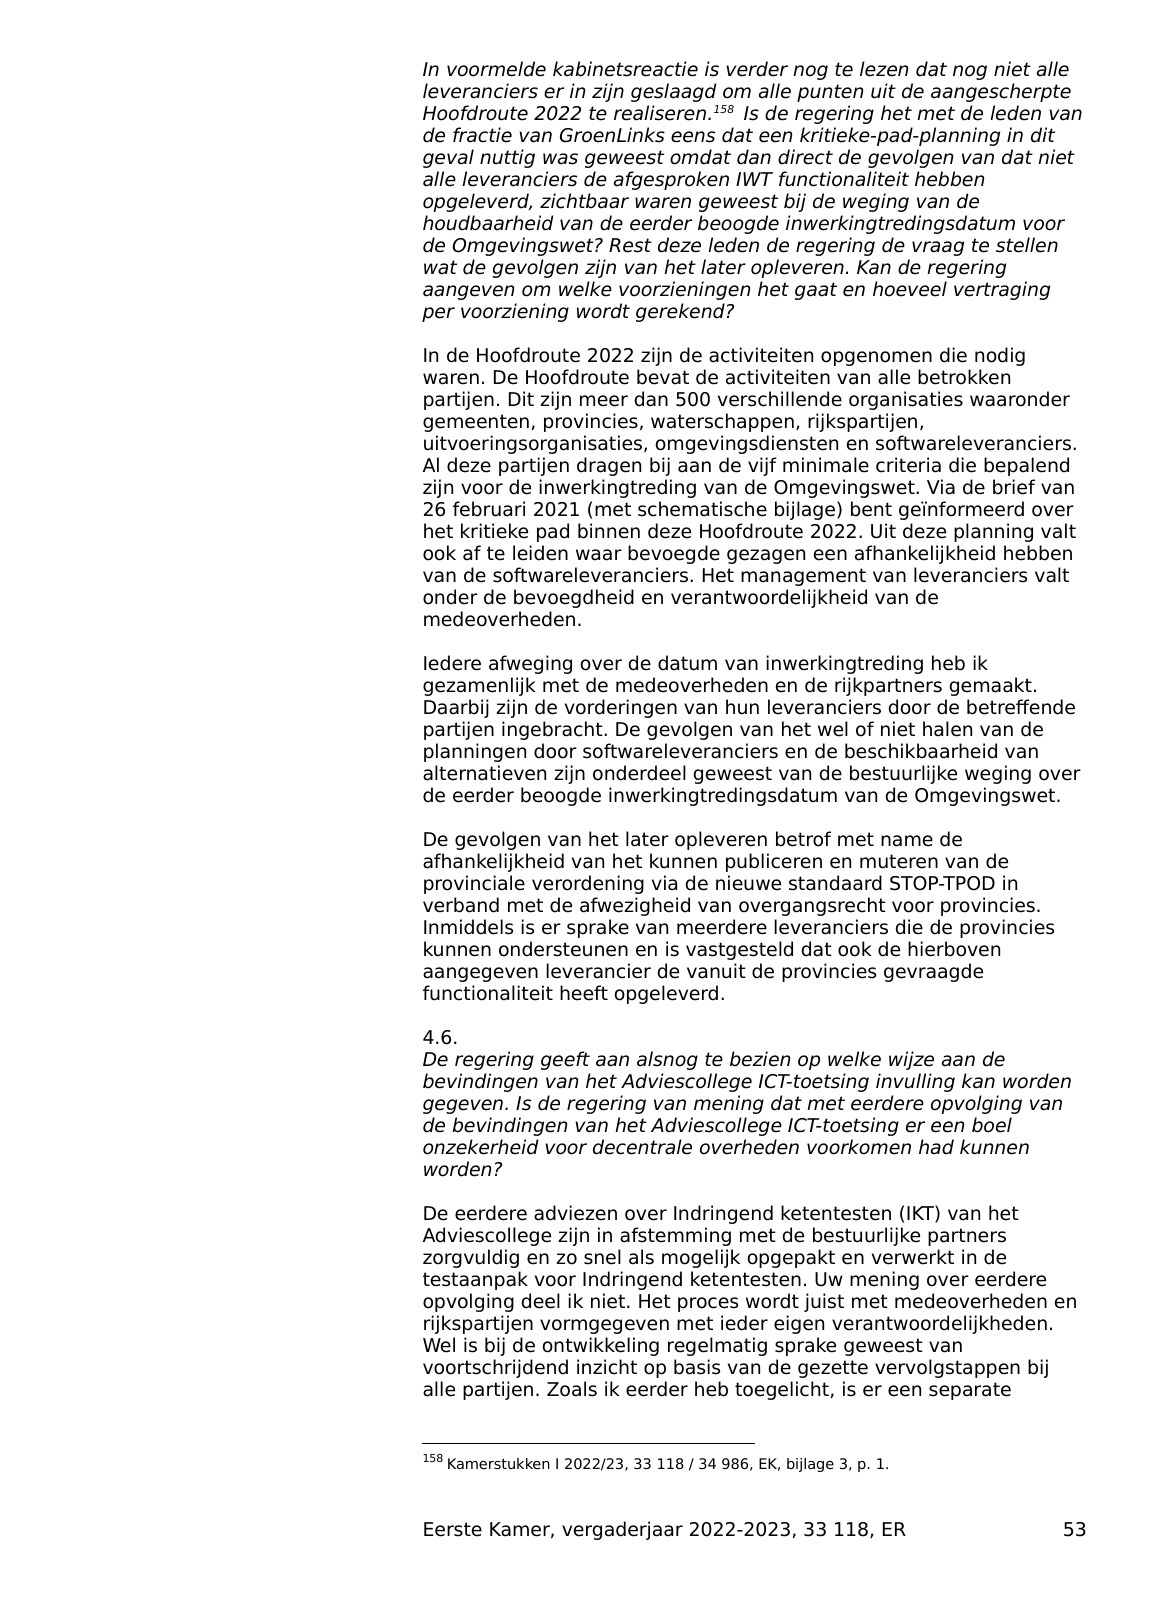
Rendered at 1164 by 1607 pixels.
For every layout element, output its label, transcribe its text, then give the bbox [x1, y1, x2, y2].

text Iedere afweging over de datum van inwerkingtreding heb ik gezamenlijk met de medeoverheden en de rijkpartners gemaakt. Daarbij zijn de vorderingen van hun leveranciers door de betreffende partijen ingebracht. De gevolgen van het wel of niet halen van de planningen door softwareleveranciers en de beschikbaarheid van alternatieven zijn onderdeel geweest van de bestuurlijke weging over de eerder beoogde inwerkingtredingsdatum van de Omgevingswet. [422, 653, 1087, 807]
text In voormelde kabinetsreactie is verder nog te lezen dat nog niet alle leveranciers er in zijn geslaagd om alle punten uit de aangescherpte Hoofdroute 2022 te realiseren. Is de regering het met de leden van de fractie van GroenLinks eens dat een kritieke-pad-planning in dit geval nuttig was geweest omdat dan direct de gevolgen van dat niet alle leveranciers de afgesproken IWT functionaliteit hebben opgeleverd, zichtbaar waren geweest bij de weging van de houdbaarheid van de eerder beoogde inwerkingtredingsdatum voor de Omgevingswet? Rest deze leden de regering de vraag te stellen wat de gevolgen zijn van het later opleveren. Kan de regering aangeven om welke voorzieningen het gaat en hoeveel vertraging per voorziening wordt gerekend? [422, 59, 1087, 323]
text 4.6. [422, 1027, 1087, 1049]
text In de Hoofdroute 2022 zijn de activiteiten opgenomen die nodig waren. De Hoofdroute bevat de activiteiten van alle betrokken partijen. Dit zijn meer dan 500 verschillende organisaties waaronder gemeenten, provincies, waterschappen, rijkspartijen, uitvoeringsorganisaties, omgevingsdiensten en softwareleveranciers. Al deze partijen dragen bij aan de vijf minimale criteria die bepalend zijn voor de inwerkingtreding van de Omgevingswet. Via de brief van 26 februari 2021 (met schematische bijlage) bent geïnformeerd over het kritieke pad binnen deze Hoofdroute 2022. Uit deze planning valt ook af te leiden waar bevoegde gezagen een afhankelijkheid hebben van de softwareleveranciers. Het management van leveranciers valt onder de bevoegdheid en verantwoordelijkheid van de medeoverheden. [422, 345, 1087, 631]
text De eerdere adviezen over Indringend ketentesten (IKT) van het Adviescollege zijn in afstemming met de bestuurlijke partners zorgvuldig en zo snel als mogelijk opgepakt en verwerkt in de testaanpak voor Indringend ketentesten. Uw mening over eerdere opvolging deel ik niet. Het proces wordt juist met medeoverheden en rijkspartijen vormgegeven met ieder eigen verantwoordelijkheden. Wel is bij de ontwikkeling regelmatig sprake geweest van voortschrijdend inzicht op basis van de gezette vervolgstappen bij alle partijen. Zoals ik eerder heb toegelicht, is er een separate [422, 1203, 1087, 1401]
text Kamerstukken I 2022/23, 33 118 / 34 986, EK, bijlage 3, p. 1. [422, 1452, 1087, 1474]
text De regering geeft aan alsnog te bezien op welke wijze aan de bevindingen van het Adviescollege ICT-toetsing invulling kan worden gegeven. Is de regering van mening dat met eerdere opvolging van de bevindingen van het Adviescollege ICT-toetsing er een boel onzekerheid voor decentrale overheden voorkomen had kunnen worden? [422, 1049, 1087, 1181]
text De gevolgen van het later opleveren betrof met name de afhankelijkheid van het kunnen publiceren en muteren van de provinciale verordening via de nieuwe standaard STOP-TPOD in verband met de afwezigheid van overgangsrecht voor provincies. Inmiddels is er sprake van meerdere leveranciers die de provincies kunnen ondersteunen en is vastgesteld dat ook de hierboven aangegeven leverancier de vanuit de provincies gevraagde functionaliteit heeft opgeleverd. [422, 829, 1087, 1005]
